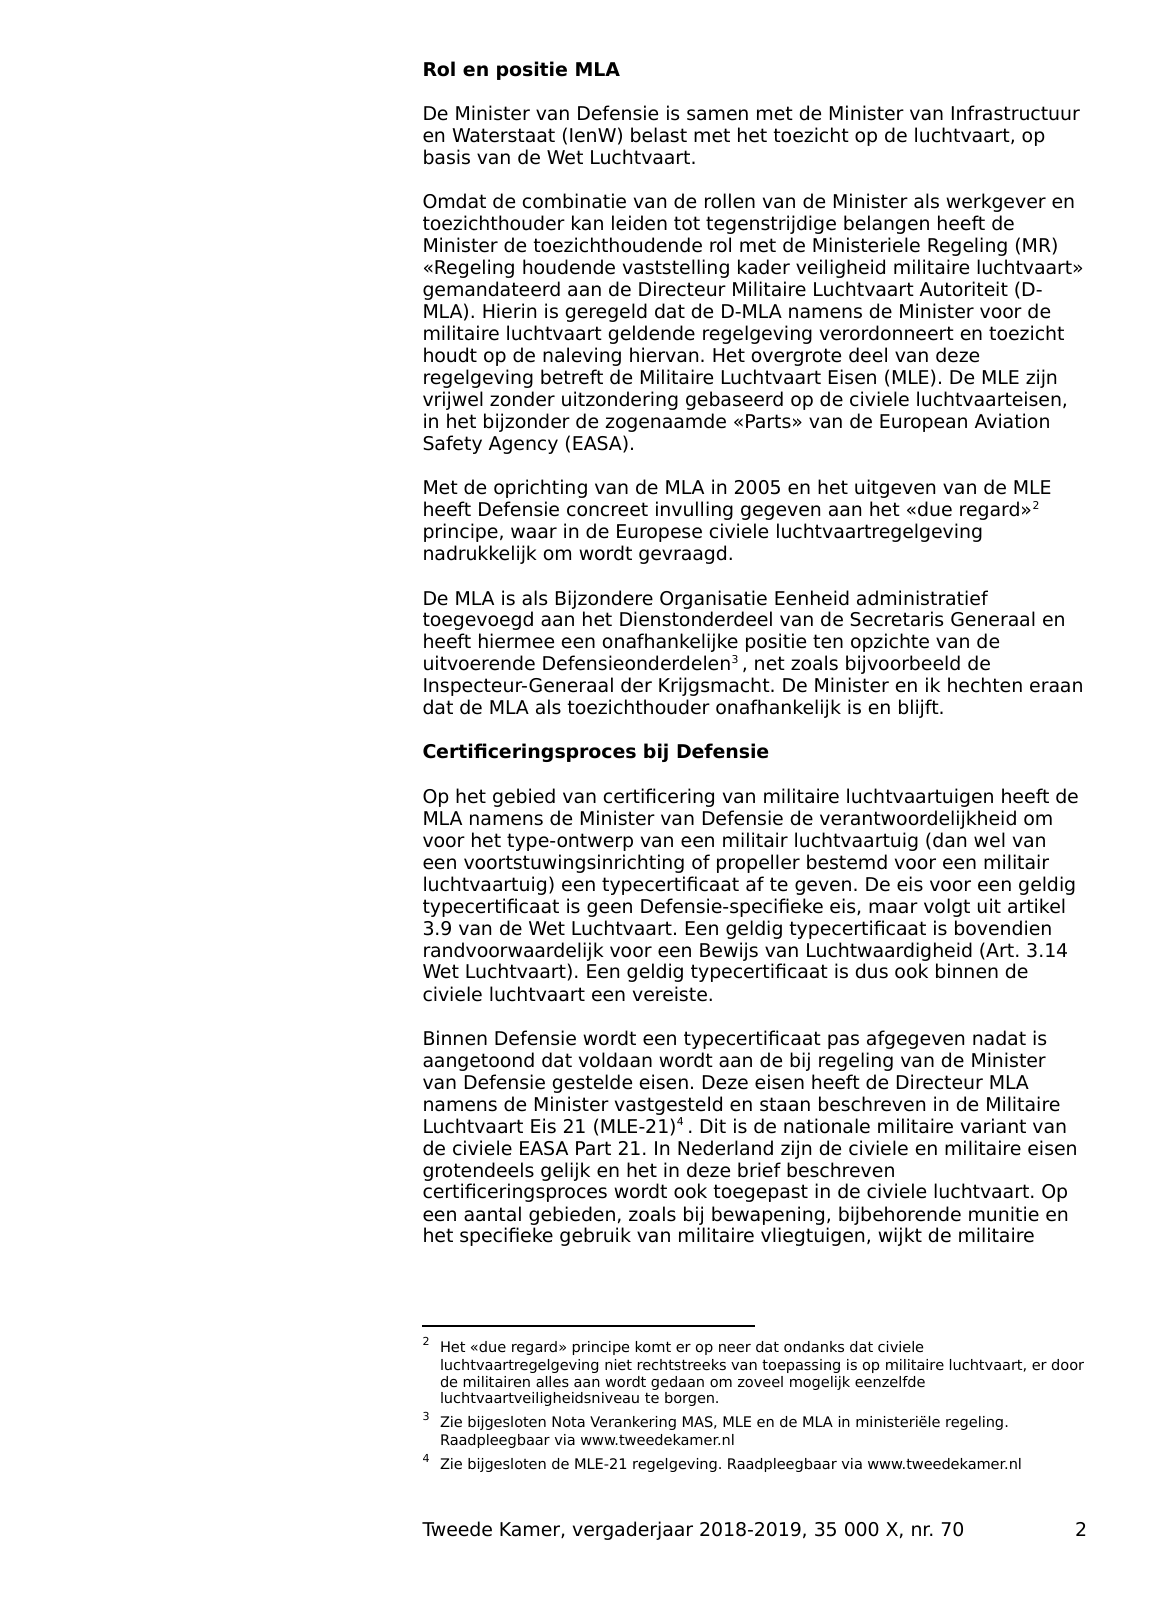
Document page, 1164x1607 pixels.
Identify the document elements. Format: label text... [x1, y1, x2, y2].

text De Minister van Defensie is samen met de Minister van Infrastructuur en Waterstaat (IenW) belast met het toezicht op de luchtvaart, op basis van de Wet Luchtvaart. [422, 103, 1087, 169]
subtitle Certificeringsproces bij Defensie [422, 741, 1087, 763]
text De MLA is als Bijzondere Organisatie Eenheid administratief toegevoegd aan het Dienstonderdeel van de Secretaris Generaal en heeft hiermee een onafhankelijke positie ten opzichte van de uitvoerende Defensieonderdelen, net zoals bijvoorbeeld de Inspecteur-Generaal der Krijgsmacht. De Minister en ik hechten eraan dat de MLA als toezichthouder onafhankelijk is en blijft. [422, 587, 1087, 719]
text Met de oprichting van de MLA in 2005 en het uitgeven van de MLE heeft Defensie concreet invulling gegeven aan het «due regard» principe, waar in de Europese civiele luchtvaartregelgeving nadrukkelijk om wordt gevraagd. [422, 477, 1087, 565]
text Zie bijgesloten de MLE-21 regelgeving. Raadpleegbaar via www.tweedekamer.nl [422, 1452, 1087, 1474]
text Omdat de combinatie van de rollen van de Minister als werkgever en toezichthouder kan leiden tot tegenstrijdige belangen heeft de Minister de toezichthoudende rol met de Ministeriele Regeling (MR) «Regeling houdende vaststelling kader veiligheid militaire luchtvaart» gemandateerd aan de Directeur Militaire Luchtvaart Autoriteit (D-MLA). Hierin is geregeld dat de D-MLA namens de Minister voor de militaire luchtvaart geldende regelgeving verordonneert en toezicht houdt op de naleving hiervan. Het overgrote deel van deze regelgeving betreft de Militaire Luchtvaart Eisen (MLE). De MLE zijn vrijwel zonder uitzondering gebaseerd op de civiele luchtvaarteisen, in het bijzonder de zogenaamde «Parts» van de European Aviation Safety Agency (EASA). [422, 191, 1087, 455]
text Op het gebied van certificering van militaire luchtvaartuigen heeft de MLA namens de Minister van Defensie de verantwoordelijkheid om voor het type-ontwerp van een militair luchtvaartuig (dan wel van een voortstuwingsinrichting of propeller bestemd voor een militair luchtvaartuig) een typecertificaat af te geven. De eis voor een geldig typecertificaat is geen Defensie-specifieke eis, maar volgt uit artikel 3.9 van de Wet Luchtvaart. Een geldig typecertificaat is bovendien randvoorwaardelijk voor een Bewijs van Luchtwaardigheid (Art. 3.14 Wet Luchtvaart). Een geldig typecertificaat is dus ook binnen de civiele luchtvaart een vereiste. [422, 786, 1087, 1005]
subtitle Rol en positie MLA [422, 59, 1087, 81]
text Het «due regard» principe komt er op neer dat ondanks dat civiele luchtvaartregelgeving niet rechtstreeks van toepassing is op militaire luchtvaart, er door de militairen alles aan wordt gedaan om zoveel mogelijk eenzelfde luchtvaartveiligheidsniveau te borgen. [422, 1335, 1087, 1407]
text Zie bijgesloten Nota Verankering MAS, MLE en de MLA in ministeriële regeling. Raadpleegbaar via www.tweedekamer.nl [422, 1410, 1087, 1449]
text Binnen Defensie wordt een typecertificaat pas afgegeven nadat is aangetoond dat voldaan wordt aan de bij regeling van de Minister van Defensie gestelde eisen. Deze eisen heeft de Directeur MLA namens de Minister vastgesteld en staan beschreven in de Militaire Luchtvaart Eis 21 (MLE-21). Dit is de nationale militaire variant van de civiele EASA Part 21. In Nederland zijn de civiele en militaire eisen grotendeels gelijk en het in deze brief beschreven certificeringsproces wordt ook toegepast in de civiele luchtvaart. Op een aantal gebieden, zoals bij bewapening, bijbehorende munitie en het specifieke gebruik van militaire vliegtuigen, wijkt de militaire [422, 1028, 1087, 1247]
